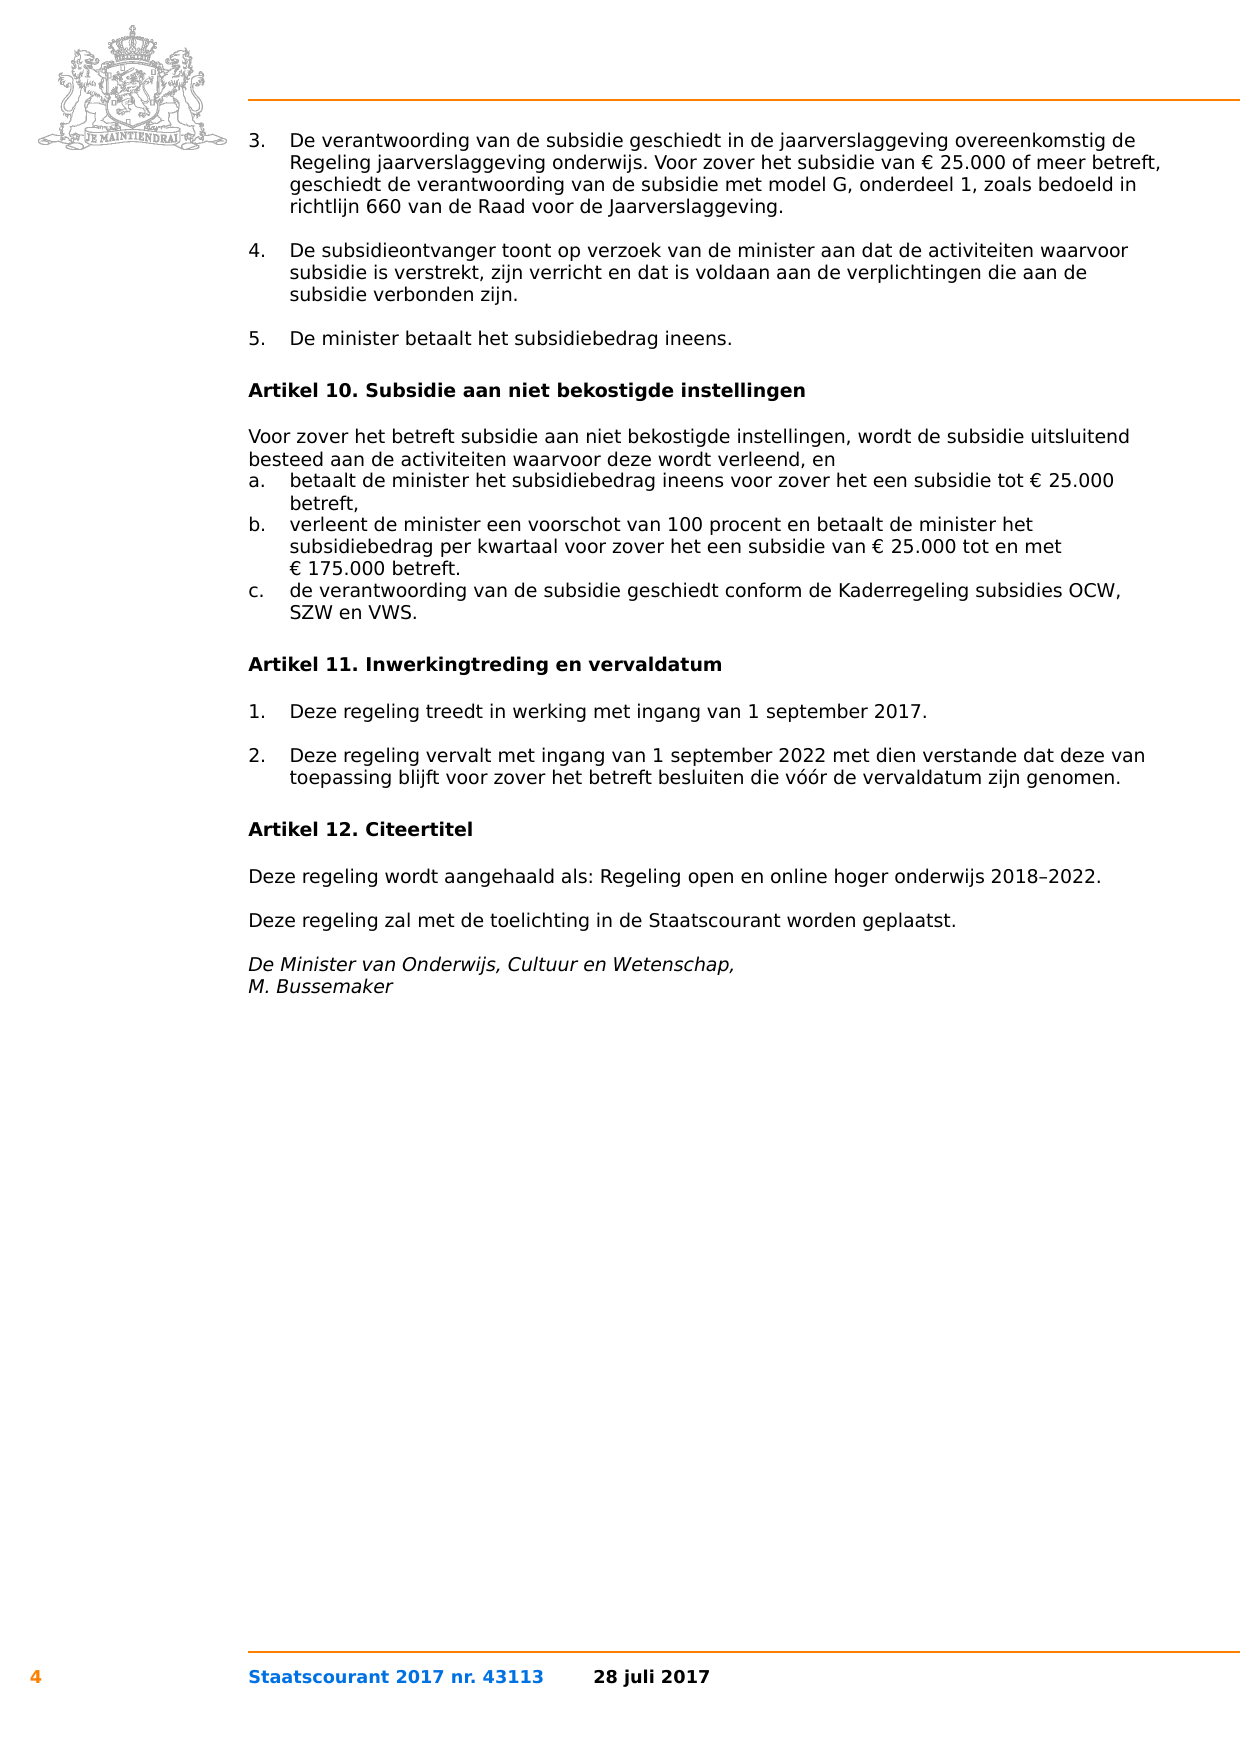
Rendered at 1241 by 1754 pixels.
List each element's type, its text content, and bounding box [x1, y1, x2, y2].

text 1. Deze regeling treedt in werking met ingang van 1 september 2017. [248, 701, 1163, 723]
text a. betaalt de minister het subsidiebedrag ineens voor zover het een subsidie tot € 25.000 betreft, [248, 470, 1163, 514]
subtitle Artikel 12. Citeertitel [248, 819, 1163, 841]
picture [38, 25, 227, 150]
subtitle Artikel 10. Subsidie aan niet bekostigde instellingen [248, 379, 1163, 401]
text Voor zover het betreft subsidie aan niet bekostigde instellingen, wordt de subsidie uitsluitend besteed aan de activiteiten waarvoor deze wordt verleend, en [248, 426, 1163, 470]
text 3. De verantwoording van de subsidie geschiedt in de jaarverslaggeving overeenkomstig de Regeling jaarverslaggeving onderwijs. Voor zover het subsidie van € 25.000 of meer betreft, geschiedt de verantwoording van de subsidie met model G, onderdeel 1, zoals bedoeld in richtlijn 660 van de Raad voor de Jaarverslaggeving. [248, 130, 1163, 218]
text b. verleent de minister een voorschot van 100 procent en betaalt de minister het subsidiebedrag per kwartaal voor zover het een subsidie van € 25.000 tot en met € 175.000 betreft. [248, 514, 1163, 580]
text De Minister van Onderwijs, Cultuur en Wetenschap, M. Bussemaker [248, 954, 1163, 998]
text 4. De subsidieontvanger toont op verzoek van de minister aan dat de activiteiten waarvoor subsidie is verstrekt, zijn verricht en dat is voldaan aan de verplichtingen die aan de subsidie verbonden zijn. [248, 240, 1163, 306]
text Deze regeling zal met de toelichting in de Staatscourant worden geplaatst. [248, 910, 1163, 932]
text Deze regeling wordt aangehaald als: Regeling open en online hoger onderwijs 2018–2022. [248, 866, 1163, 888]
text c. de verantwoording van de subsidie geschiedt conform de Kaderregeling subsidies OCW, SZW en VWS. [248, 580, 1163, 624]
text 2. Deze regeling vervalt met ingang van 1 september 2022 met dien verstande dat deze van toepassing blijft voor zover het betreft besluiten die vóór de vervaldatum zijn genomen. [248, 745, 1163, 789]
subtitle Artikel 11. Inwerkingtreding en vervaldatum [248, 654, 1163, 676]
text 5. De minister betaalt het subsidiebedrag ineens. [248, 327, 1163, 349]
